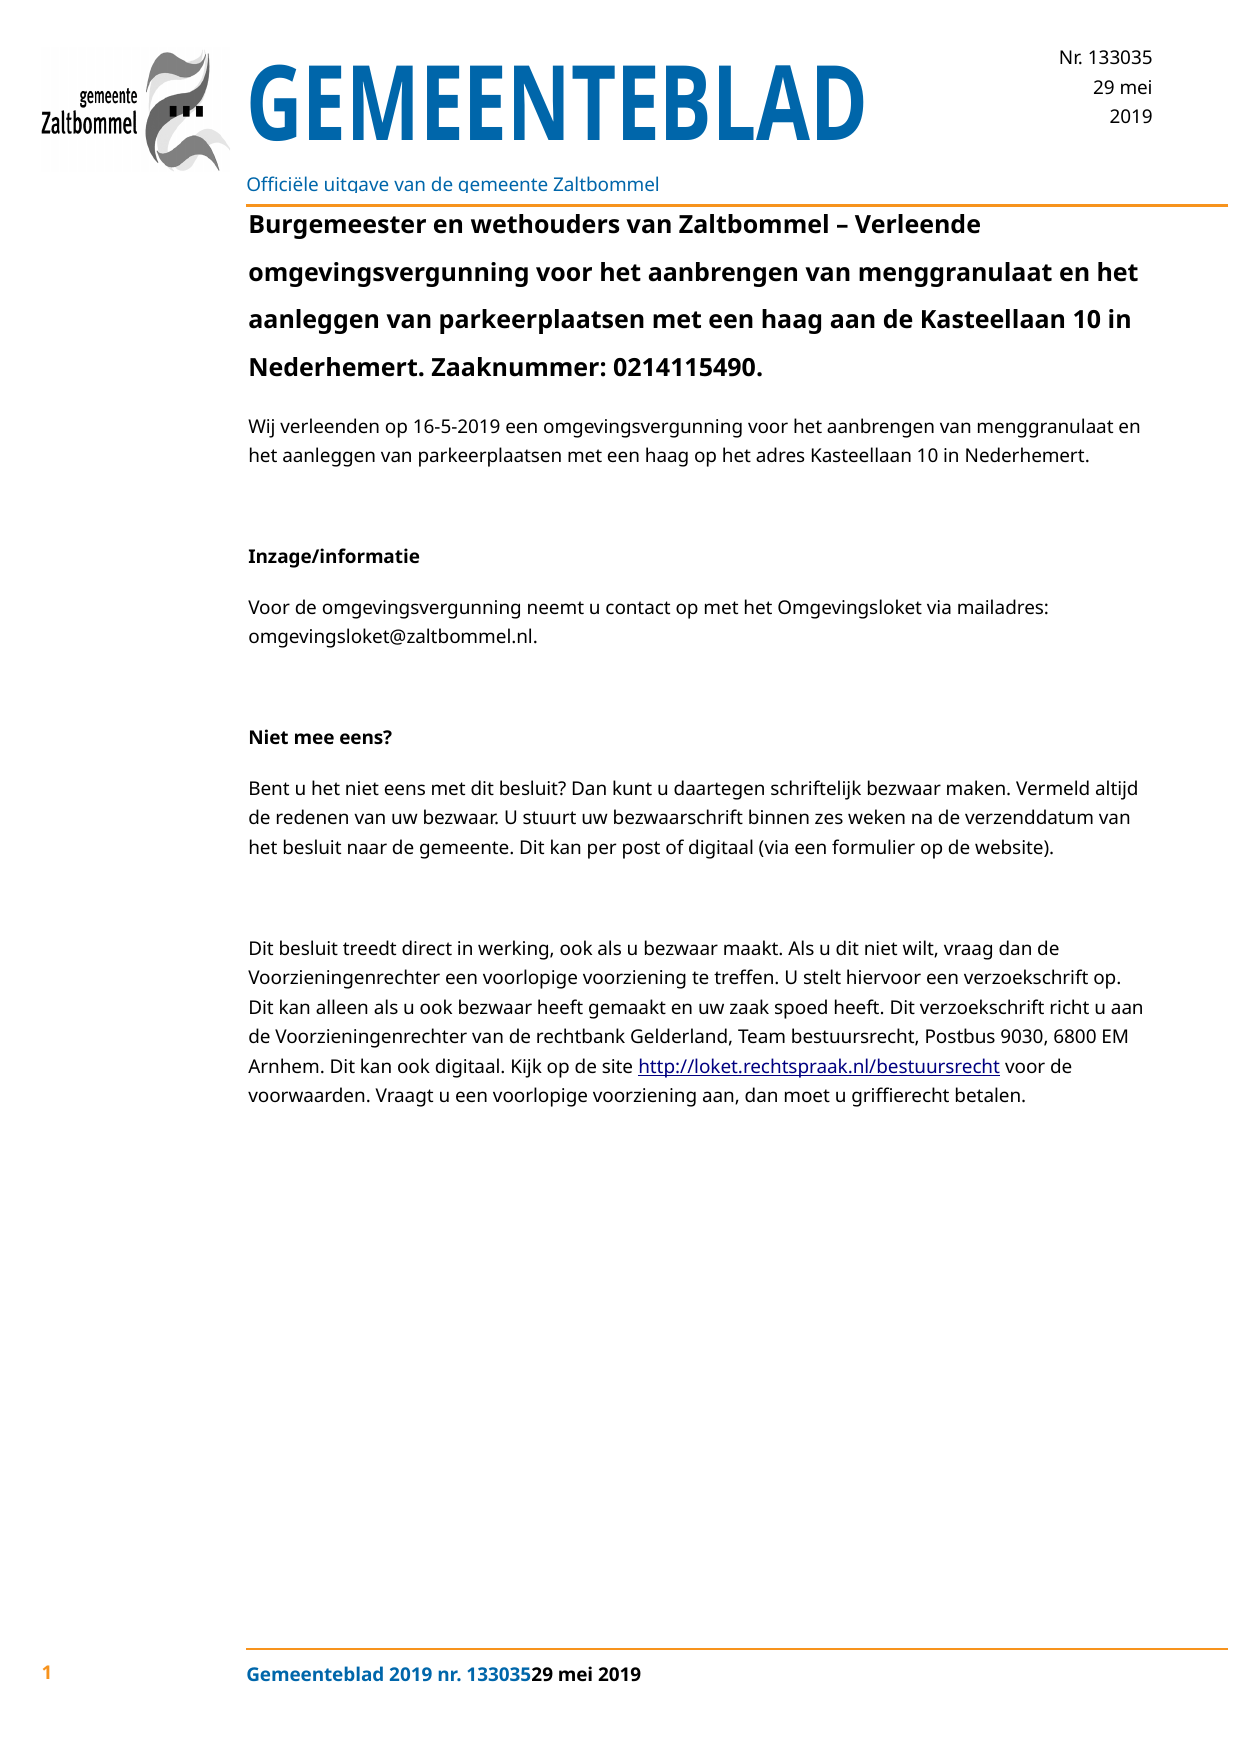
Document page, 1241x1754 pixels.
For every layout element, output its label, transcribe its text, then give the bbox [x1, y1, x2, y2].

text Inzage/informatie [248, 543, 1152, 569]
picture [41, 47, 231, 172]
text Burgemeester en wethouders van Zaltbommel – Verleende omgevingsvergunning voor het aanbrengen van menggranulaat en het aanleggen van parkeerplaatsen met een haag aan de Kasteellaan 10 in Nederhemert. Zaaknummer: 0214115490. [248, 207, 1152, 384]
text Voor de omgevingsvergunning neemt u contact op met het Omgevingsloket via mailadres: omgevingsloket@zaltbommel.nl. [248, 594, 1152, 649]
text Bent u het niet eens met dit besluit? Dan kunt u daartegen schriftelijk bezwaar maken. Vermeld altijd de redenen van uw bezwaar. U stuurt uw bezwaarschrift binnen zes weken na de verzenddatum van het besluit naar de gemeente. Dit kan per post of digitaal (via een formulier op de website). [248, 775, 1152, 860]
text Wij verleenden op 16-5-2019 een omgevingsvergunning voor het aanbrengen van menggranulaat en het aanleggen van parkeerplaatsen met een haag op het adres Kasteellaan 10 in Nederhemert. [248, 413, 1152, 468]
text Dit besluit treedt direct in werking, ook als u bezwaar maakt. Als u dit niet wilt, vraag dan de Voorzieningenrechter een voorlopige voorziening te treffen. U stelt hiervoor een verzoekschrift op. Dit kan alleen als u ook bezwaar heeft gemaakt en uw zaak spoed heeft. Dit verzoekschrift richt u aan de Voorzieningenrechter van de rechtbank Gelderland, Team bestuursrecht, Postbus 9030, 6800 EM Arnhem. Dit kan ook digitaal. Kijk op de site http://loket.rechtspraak.nl/bestuursrecht voor de voorwaarden. Vraagt u een voorlopige voorziening aan, dan moet u griffierecht betalen. [248, 935, 1152, 1108]
text Niet mee eens? [248, 724, 1152, 750]
